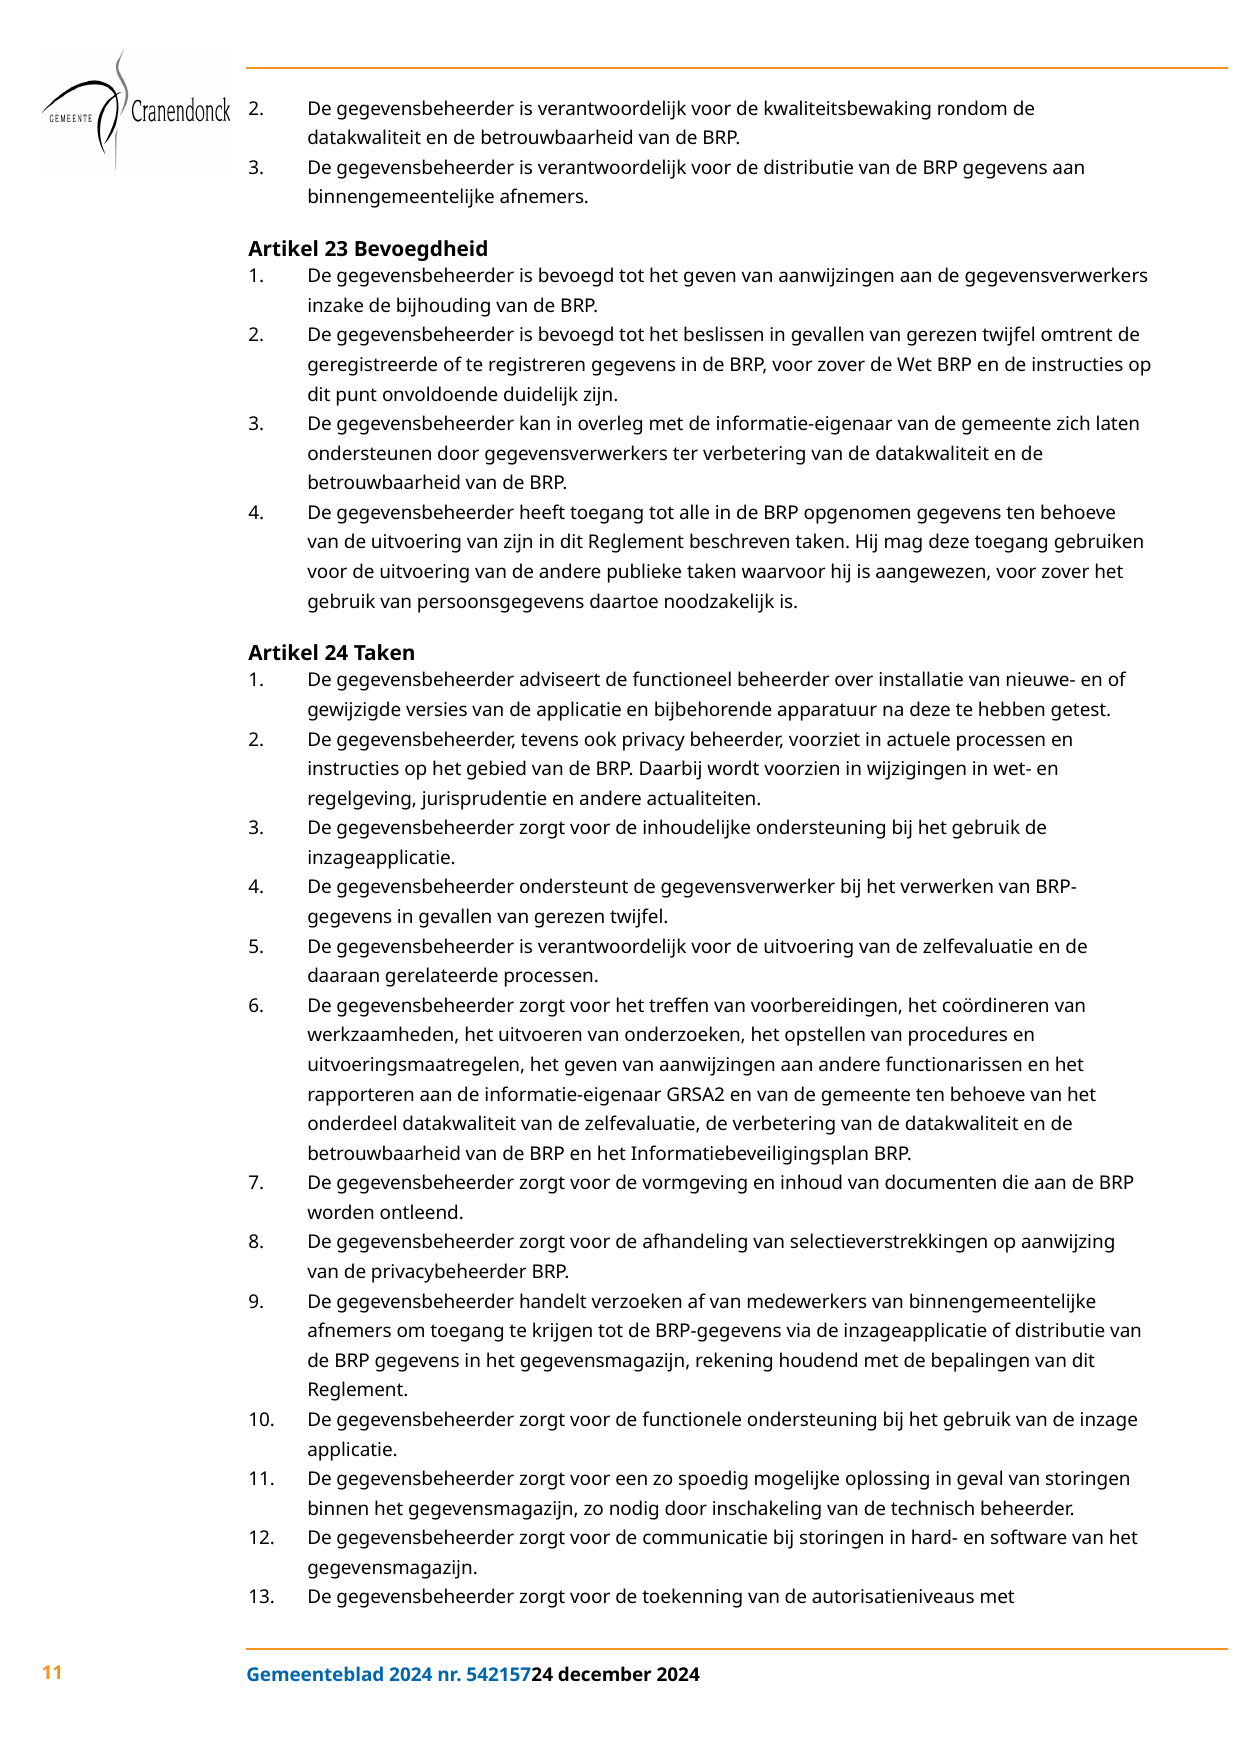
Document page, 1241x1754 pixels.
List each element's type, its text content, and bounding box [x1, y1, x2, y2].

text Artikel 23 Bevoegdheid [248, 234, 1152, 262]
list De gegevensbeheerder handelt verzoeken af van medewerkers van binnengemeentelijke afnemers om toegang te krijgen tot de BRP-gegevens via de inzageapplicatie of distributie van de BRP gegevens in het gegevensmagazijn, rekening houdend met de bepalingen van dit Reglement. [248, 1288, 1152, 1402]
list De gegevensbeheerder zorgt voor de vormgeving en inhoud van documenten die aan de BRP worden ontleend. [248, 1169, 1152, 1225]
text Artikel 24 Taken [248, 638, 1152, 667]
list De gegevensbeheerder zorgt voor de functionele ondersteuning bij het gebruik van de inzage applicatie. [248, 1406, 1152, 1462]
list De gegevensbeheerder zorgt voor de inhoudelijke ondersteuning bij het gebruik de inzageapplicatie. [248, 814, 1152, 870]
list De gegevensbeheerder zorgt voor de toekenning van de autorisatieniveaus met [248, 1584, 1152, 1609]
list De gegevensbeheerder is verantwoordelijk voor de distributie van de BRP gegevens aan binnengemeentelijke afnemers. [248, 154, 1152, 209]
picture [41, 47, 231, 172]
list De gegevensbeheerder zorgt voor de afhandeling van selectieverstrekkingen op aanwijzing van de privacybeheerder BRP. [248, 1229, 1152, 1284]
list De gegevensbeheerder is bevoegd tot het geven van aanwijzingen aan de gegevensverwerkers inzake de bijhouding van de BRP. [248, 262, 1152, 318]
list De gegevensbeheerder kan in overleg met de informatie-eigenaar van de gemeente zich laten ondersteunen door gegevensverwerkers ter verbetering van de datakwaliteit en de betrouwbaarheid van de BRP. [248, 410, 1152, 495]
list De gegevensbeheerder is bevoegd tot het beslissen in gevallen van gerezen twijfel omtrent de geregistreerde of te registreren gegevens in de BRP, voor zover de Wet BRP en de instructies op dit punt onvoldoende duidelijk zijn. [248, 322, 1152, 406]
list De gegevensbeheerder adviseert de functioneel beheerder over installatie van nieuwe- en of gewijzigde versies van de applicatie en bijbehorende apparatuur na deze te hebben getest. [248, 667, 1152, 722]
list De gegevensbeheerder, tevens ook privacy beheerder, voorziet in actuele processen en instructies op het gebied van de BRP. Daarbij wordt voorzien in wijzigingen in wet- en regelgeving, jurisprudentie en andere actualiteiten. [248, 726, 1152, 811]
list De gegevensbeheerder heeft toegang tot alle in de BRP opgenomen gegevens ten behoeve van de uitvoering van zijn in dit Reglement beschreven taken. Hij mag deze toegang gebruiken voor de uitvoering van de andere publieke taken waarvoor hij is aangewezen, voor zover het gebruik van persoonsgegevens daartoe noodzakelijk is. [248, 499, 1152, 613]
list De gegevensbeheerder is verantwoordelijk voor de uitvoering van de zelfevaluatie en de daaraan gerelateerde processen. [248, 933, 1152, 988]
list De gegevensbeheerder is verantwoordelijk voor de kwaliteitsbewaking rondom de datakwaliteit en de betrouwbaarheid van de BRP. [248, 95, 1152, 150]
list De gegevensbeheerder zorgt voor de communicatie bij storingen in hard- en software van het gegevensmagazijn. [248, 1524, 1152, 1580]
list De gegevensbeheerder ondersteunt de gegevensverwerker bij het verwerken van BRP-gegevens in gevallen van gerezen twijfel. [248, 874, 1152, 929]
list De gegevensbeheerder zorgt voor een zo spoedig mogelijke oplossing in geval van storingen binnen het gegevensmagazijn, zo nodig door inschakeling van de technisch beheerder. [248, 1465, 1152, 1521]
list De gegevensbeheerder zorgt voor het treffen van voorbereidingen, het coördineren van werkzaamheden, het uitvoeren van onderzoeken, het opstellen van procedures en uitvoeringsmaatregelen, het geven van aanwijzingen aan andere functionarissen en het rapporteren aan de informatie-eigenaar GRSA2 en van de gemeente ten behoeve van het onderdeel datakwaliteit van de zelfevaluatie, de verbetering van de datakwaliteit en de betrouwbaarheid van de BRP en het Informatiebeveiligingsplan BRP. [248, 992, 1152, 1166]
